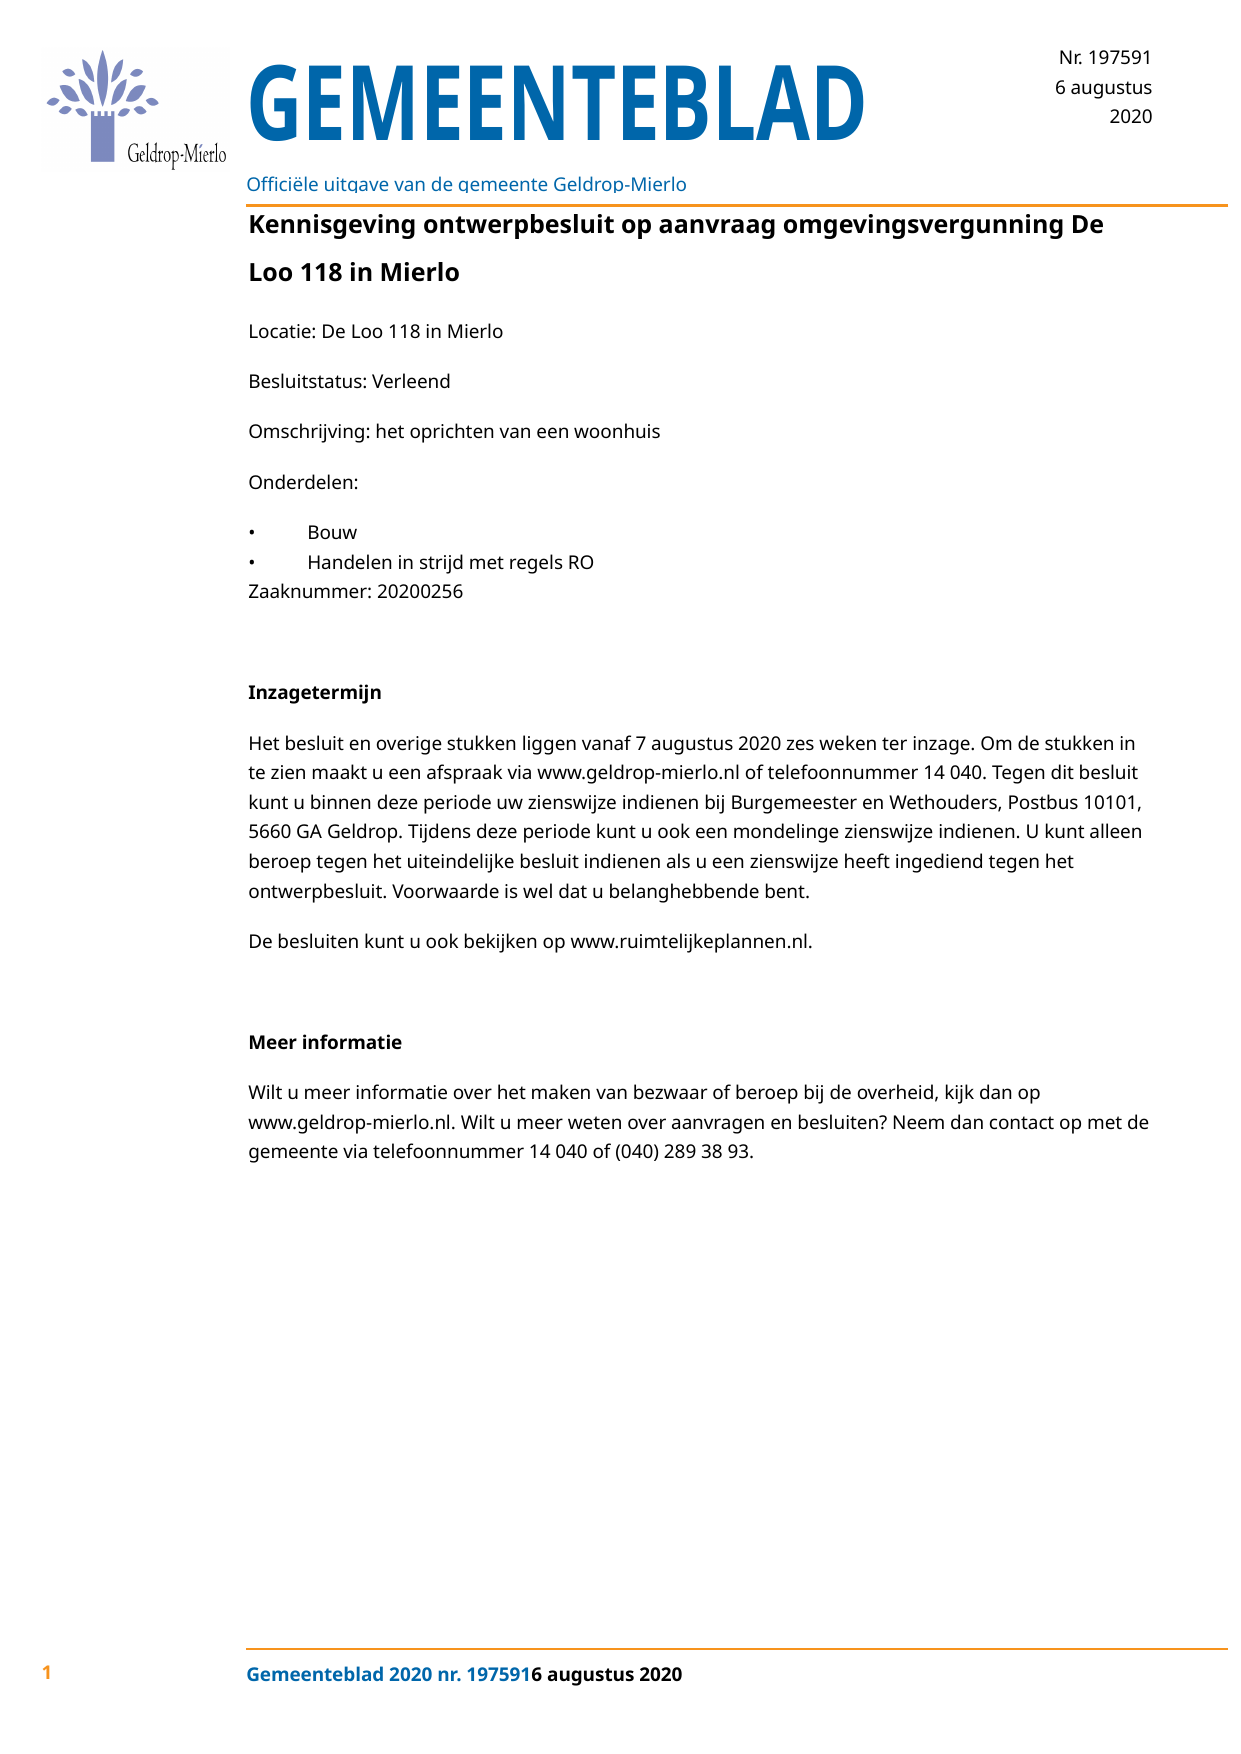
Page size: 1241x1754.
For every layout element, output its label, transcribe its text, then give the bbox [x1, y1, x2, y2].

list Handelen in strijd met regels RO [248, 549, 1152, 575]
text Inzagetermijn [248, 679, 1152, 705]
text Omschrijving: het oprichten van een woonhuis [248, 419, 1152, 444]
text Besluitstatus: Verleend [248, 368, 1152, 394]
text Wilt u meer informatie over het maken van bezwaar of beroep bij de overheid, kijk dan op www.geldrop-mierlo.nl. Wilt u meer weten over aanvragen en besluiten? Neem dan contact op met de gemeente via telefoonnummer 14 040 of (040) 289 38 93. [248, 1079, 1152, 1164]
text Meer informatie [248, 1029, 1152, 1055]
text Onderdelen: [248, 469, 1152, 495]
text Zaaknummer: 20200256 [248, 579, 1152, 604]
picture [41, 47, 231, 172]
list Bouw [248, 519, 1152, 545]
text Het besluit en overige stukken liggen vanaf 7 augustus 2020 zes weken ter inzage. Om de stukken in te zien maakt u een afspraak via www.geldrop-mierlo.nl of telefoonnummer 14 040. Tegen dit besluit kunt u binnen deze periode uw zienswijze indienen bij Burgemeester en Wethouders, Postbus 10101, 5660 GA Geldrop. Tijdens deze periode kunt u ook een mondelinge zienswijze indienen. U kunt alleen beroep tegen het uiteindelijke besluit indienen als u een zienswijze heeft ingediend tegen het ontwerpbesluit. Voorwaarde is wel dat u belanghebbende bent. [248, 730, 1152, 904]
text De besluiten kunt u ook bekijken op www.ruimtelijkeplannen.nl. [248, 928, 1152, 954]
text Kennisgeving ontwerpbesluit op aanvraag omgevingsvergunning De Loo 118 in Mierlo [248, 207, 1152, 288]
text Locatie: De Loo 118 in Mierlo [248, 318, 1152, 344]
